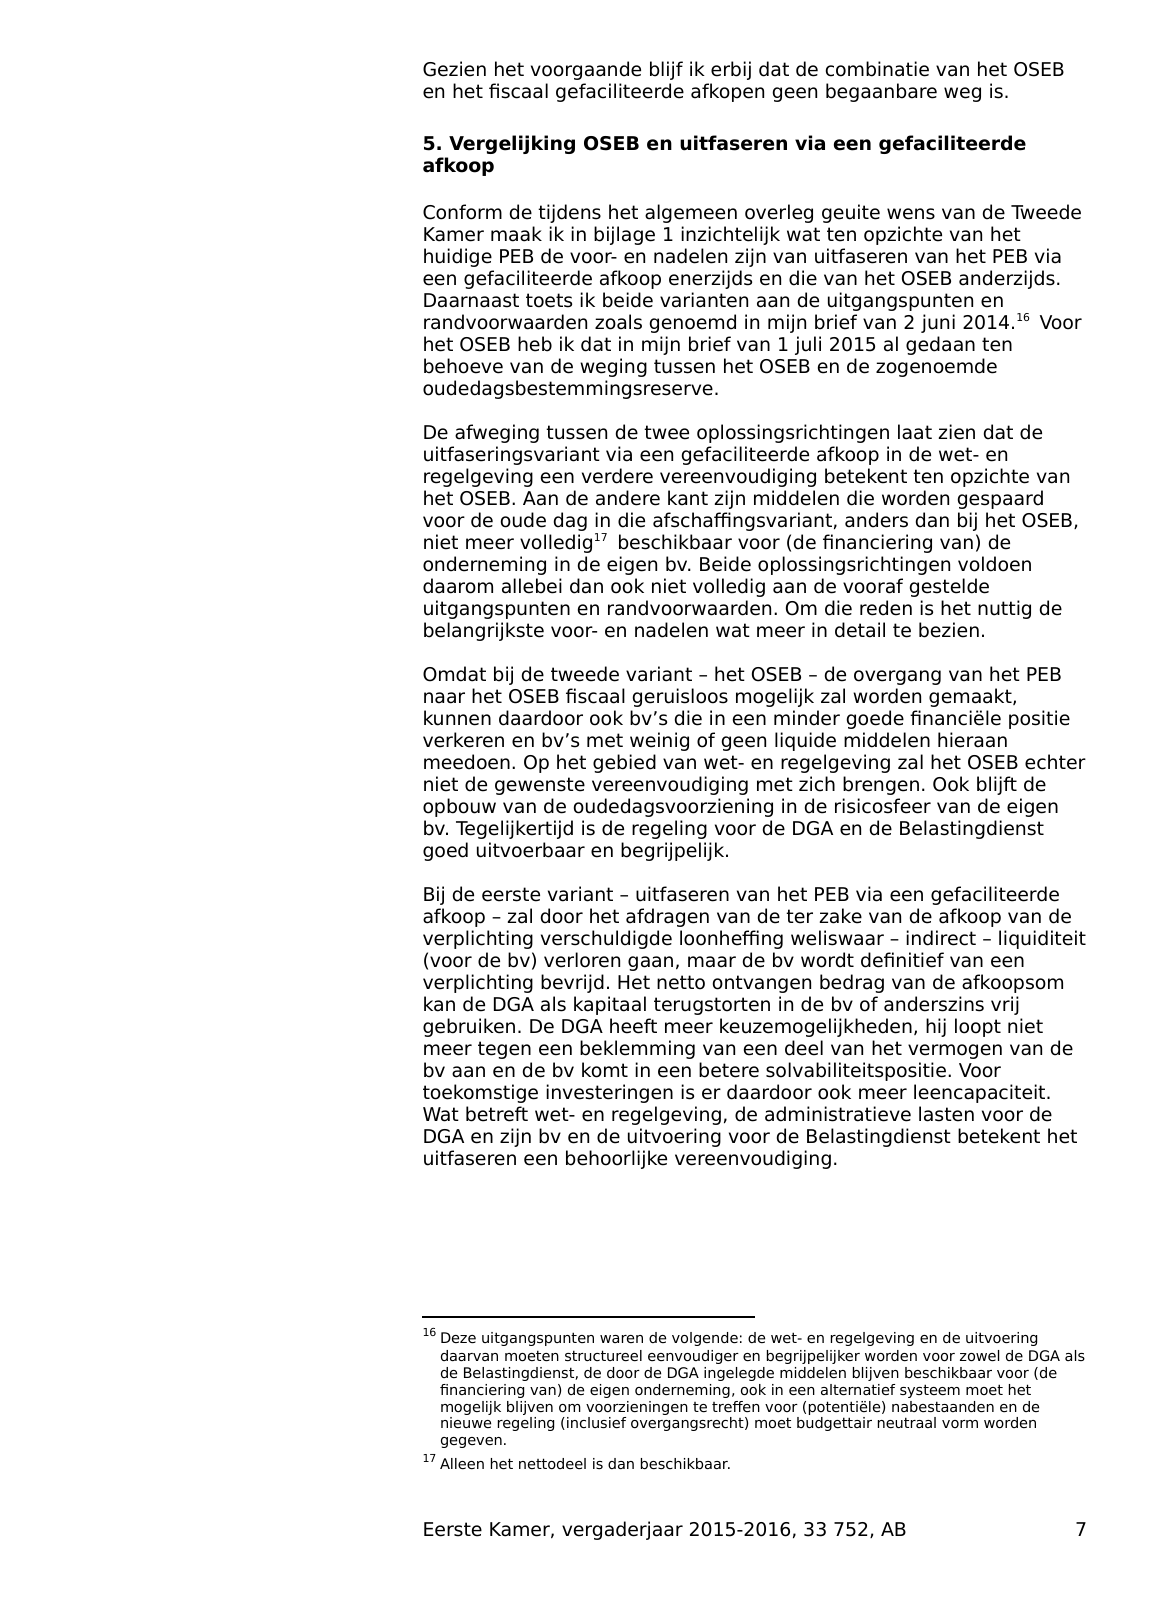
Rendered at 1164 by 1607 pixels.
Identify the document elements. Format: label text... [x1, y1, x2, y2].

text Omdat bij de tweede variant – het OSEB – de overgang van het PEB naar het OSEB fiscaal geruisloos mogelijk zal worden gemaakt, kunnen daardoor ook bv’s die in een minder goede financiële positie verkeren en bv’s met weinig of geen liquide middelen hieraan meedoen. Op het gebied van wet- en regelgeving zal het OSEB echter niet de gewenste vereenvoudiging met zich brengen. Ook blijft de opbouw van de oudedagsvoorziening in de risicosfeer van de eigen bv. Tegelijkertijd is de regeling voor de DGA en de Belastingdienst goed uitvoerbaar en begrijpelijk. [422, 664, 1087, 862]
text Gezien het voorgaande blijf ik erbij dat de combinatie van het OSEB en het fiscaal gefaciliteerde afkopen geen begaanbare weg is. [422, 59, 1087, 103]
text Bij de eerste variant – uitfaseren van het PEB via een gefaciliteerde afkoop – zal door het afdragen van de ter zake van de afkoop van de verplichting verschuldigde loonheffing weliswaar – indirect – liquiditeit (voor de bv) verloren gaan, maar de bv wordt definitief van een verplichting bevrijd. Het netto ontvangen bedrag van de afkoopsom kan de DGA als kapitaal terugstorten in de bv of anderszins vrij gebruiken. De DGA heeft meer keuzemogelijkheden, hij loopt niet meer tegen een beklemming van een deel van het vermogen van de bv aan en de bv komt in een betere solvabiliteitspositie. Voor toekomstige investeringen is er daardoor ook meer leencapaciteit. Wat betreft wet- en regelgeving, de administratieve lasten voor de DGA en zijn bv en de uitvoering voor de Belastingdienst betekent het uitfaseren een behoorlijke vereenvoudiging. [422, 884, 1087, 1170]
subtitle 5. Vergelijking OSEB en uitfaseren via een gefaciliteerde afkoop [422, 133, 1087, 177]
text Deze uitgangspunten waren de volgende: de wet- en regelgeving en de uitvoering daarvan moeten structureel eenvoudiger en begrijpelijker worden voor zowel de DGA als de Belastingdienst, de door de DGA ingelegde middelen blijven beschikbaar voor (de financiering van) de eigen onderneming, ook in een alternatief systeem moet het mogelijk blijven om voorzieningen te treffen voor (potentiële) nabestaanden en de nieuwe regeling (inclusief overgangsrecht) moet budgettair neutraal vorm worden gegeven. [422, 1326, 1087, 1449]
text Alleen het nettodeel is dan beschikbaar. [422, 1452, 1087, 1474]
text Conform de tijdens het algemeen overleg geuite wens van de Tweede Kamer maak ik in bijlage 1 inzichtelijk wat ten opzichte van het huidige PEB de voor- en nadelen zijn van uitfaseren van het PEB via een gefaciliteerde afkoop enerzijds en die van het OSEB anderzijds. Daarnaast toets ik beide varianten aan de uitgangspunten en randvoorwaarden zoals genoemd in mijn brief van 2 juni 2014. Voor het OSEB heb ik dat in mijn brief van 1 juli 2015 al gedaan ten behoeve van de weging tussen het OSEB en de zogenoemde oudedagsbestemmingsreserve. [422, 202, 1087, 400]
text De afweging tussen de twee oplossingsrichtingen laat zien dat de uitfaseringsvariant via een gefaciliteerde afkoop in de wet- en regelgeving een verdere vereenvoudiging betekent ten opzichte van het OSEB. Aan de andere kant zijn middelen die worden gespaard voor de oude dag in die afschaffingsvariant, anders dan bij het OSEB, niet meer volledig beschikbaar voor (de financiering van) de onderneming in de eigen bv. Beide oplossingsrichtingen voldoen daarom allebei dan ook niet volledig aan de vooraf gestelde uitgangspunten en randvoorwaarden. Om die reden is het nuttig de belangrijkste voor- en nadelen wat meer in detail te bezien. [422, 422, 1087, 642]
